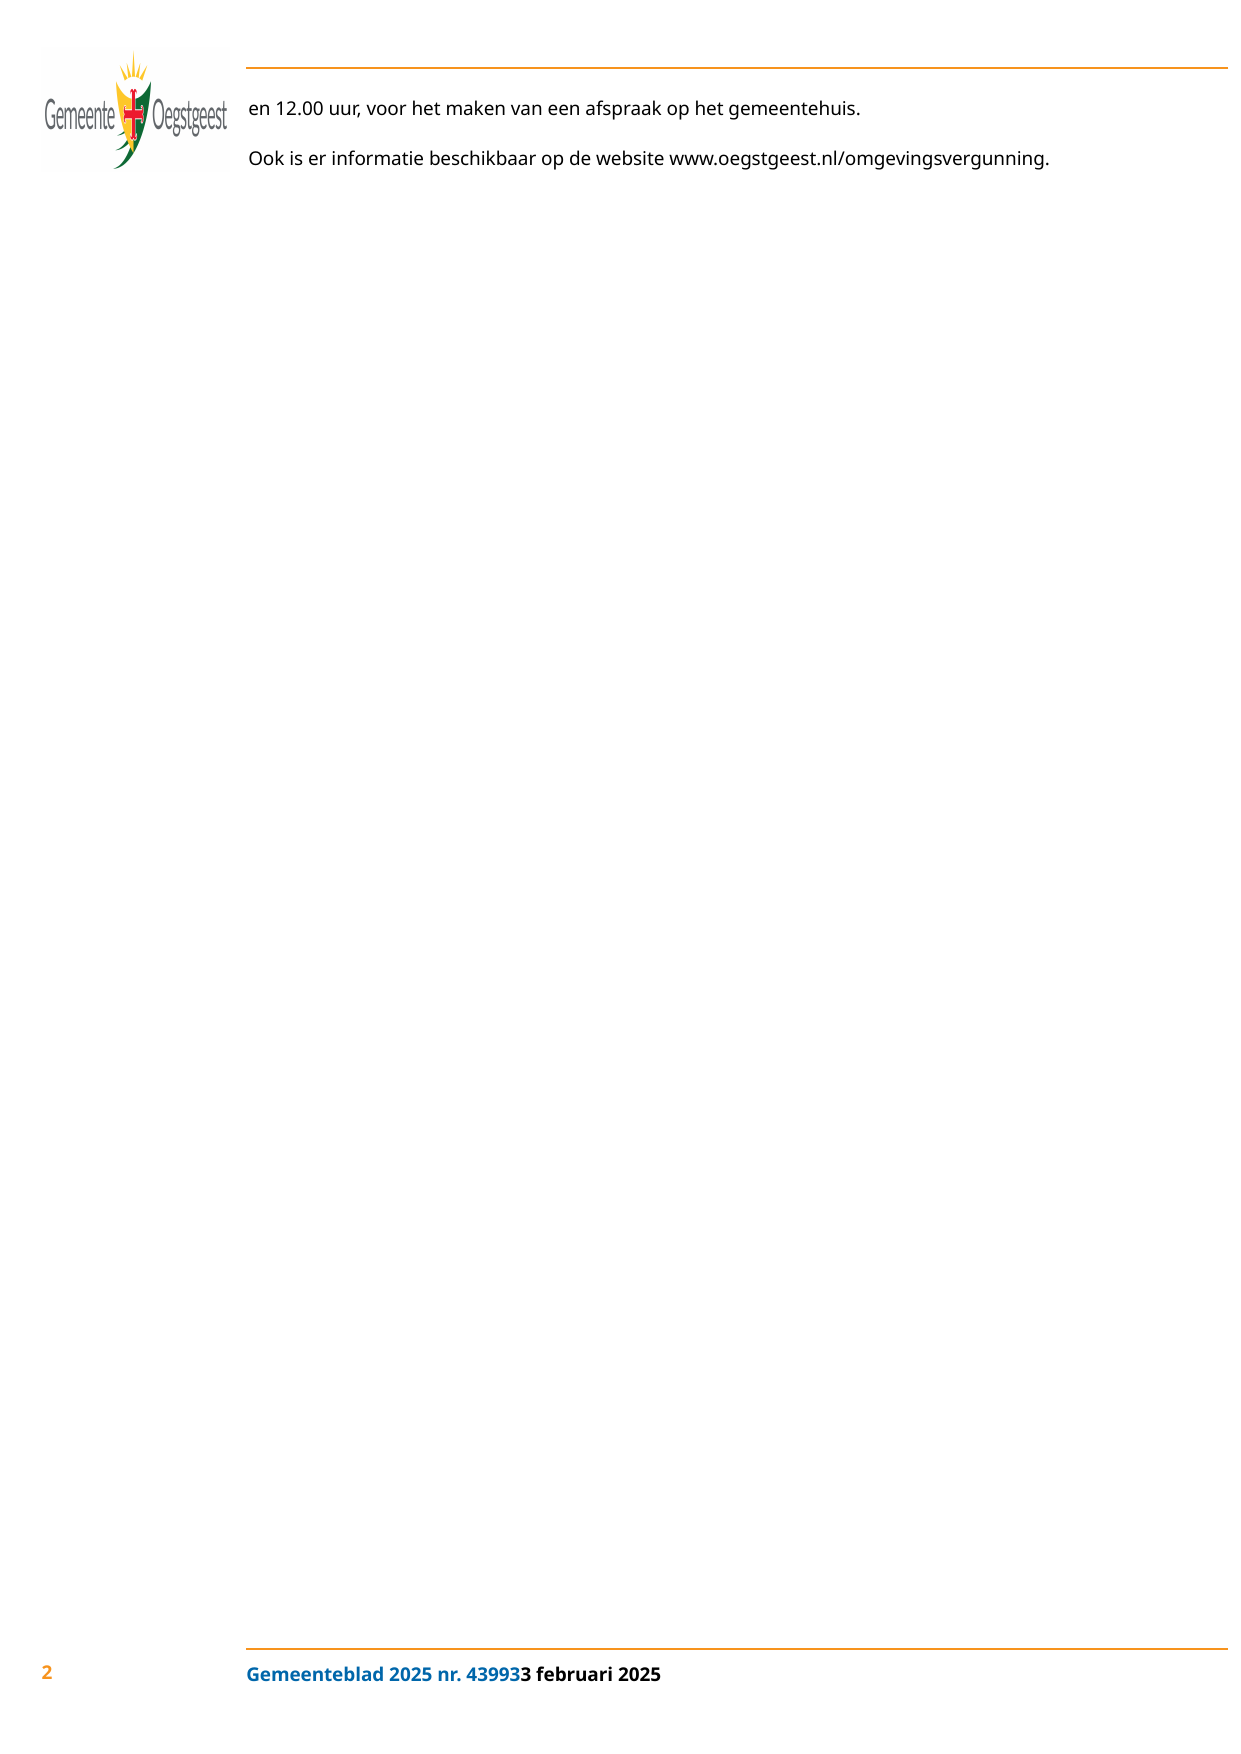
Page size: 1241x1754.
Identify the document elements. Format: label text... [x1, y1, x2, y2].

picture [41, 47, 231, 172]
text en 12.00 uur, voor het maken van een afspraak op het gemeentehuis. [248, 95, 1152, 121]
text Ook is er informatie beschikbaar op de website www.oegstgeest.nl/omgevingsvergunning. [248, 145, 1152, 171]
